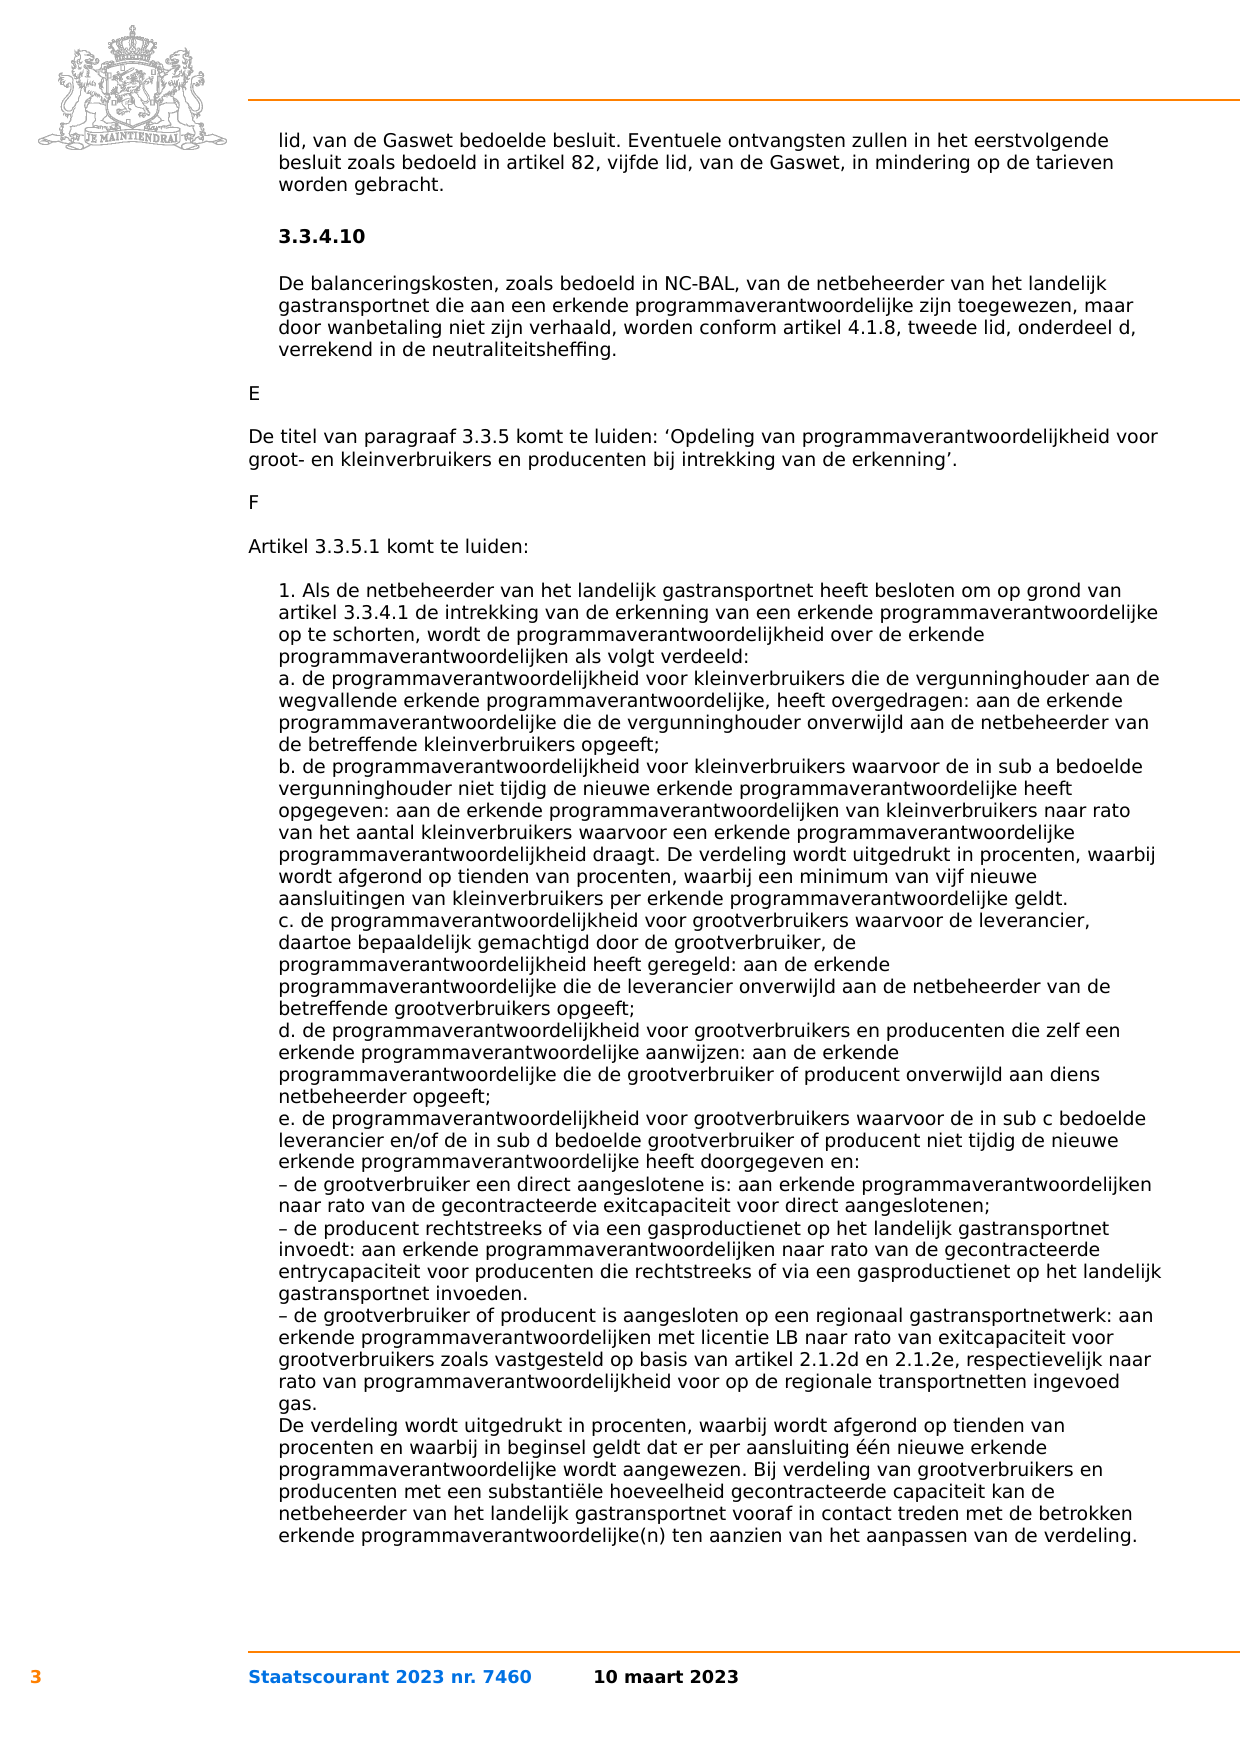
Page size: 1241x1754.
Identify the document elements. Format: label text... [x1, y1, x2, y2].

text E [248, 383, 1163, 404]
text d. de programmaverantwoordelijkheid voor grootverbruikers en producenten die zelf een erkende programmaverantwoordelijke aanwijzen: aan de erkende programmaverantwoordelijke die de grootverbruiker of producent onverwijld aan diens netbeheerder opgeeft; [278, 1019, 1163, 1107]
text De verdeling wordt uitgedrukt in procenten, waarbij wordt afgerond op tienden van procenten en waarbij in beginsel geldt dat er per aansluiting één nieuwe erkende programmaverantwoordelijke wordt aangewezen. Bij verdeling van grootverbruikers en producenten met een substantiële hoeveelheid gecontracteerde capaciteit kan de netbeheerder van het landelijk gastransportnet vooraf in contact treden met de betrokken erkende programmaverantwoordelijke(n) ten aanzien van het aanpassen van de verdeling. [278, 1415, 1163, 1547]
text F [248, 492, 1163, 514]
text – de grootverbruiker of producent is aangesloten op een regionaal gastransportnetwerk: aan erkende programmaverantwoordelijken met licentie LB naar rato van exitcapaciteit voor grootverbruikers zoals vastgesteld op basis van artikel 2.1.2d en 2.1.2e, respectievelijk naar rato van programmaverantwoordelijkheid voor op de regionale transportnetten ingevoed gas. [278, 1305, 1163, 1415]
subtitle 3.3.4.10 [278, 226, 1163, 248]
picture [38, 25, 227, 150]
text De balanceringskosten, zoals bedoeld in NC-BAL, van de netbeheerder van het landelijk gastransportnet die aan een erkende programmaverantwoordelijke zijn toegewezen, maar door wanbetaling niet zijn verhaald, worden conform artikel 4.1.8, tweede lid, onderdeel d, verrekend in de neutraliteitsheffing. [278, 273, 1163, 361]
text lid, van de Gaswet bedoelde besluit. Eventuele ontvangsten zullen in het eerstvolgende besluit zoals bedoeld in artikel 82, vijfde lid, van de Gaswet, in mindering op de tarieven worden gebracht. [278, 130, 1163, 196]
text c. de programmaverantwoordelijkheid voor grootverbruikers waarvoor de leverancier, daartoe bepaaldelijk gemachtigd door de grootverbruiker, de programmaverantwoordelijkheid heeft geregeld: aan de erkende programmaverantwoordelijke die de leverancier onverwijld aan de netbeheerder van de betreffende grootverbruikers opgeeft; [278, 910, 1163, 1019]
text e. de programmaverantwoordelijkheid voor grootverbruikers waarvoor de in sub c bedoelde leverancier en/of de in sub d bedoelde grootverbruiker of producent niet tijdig de nieuwe erkende programmaverantwoordelijke heeft doorgegeven en: [278, 1107, 1163, 1173]
text De titel van paragraaf 3.3.5 komt te luiden: ‘Opdeling van programmaverantwoordelijkheid voor groot- en kleinverbruikers en producenten bij intrekking van de erkenning’. [248, 426, 1163, 470]
text – de grootverbruiker een direct aangeslotene is: aan erkende programmaverantwoordelijken naar rato van de gecontracteerde exitcapaciteit voor direct aangeslotenen; [278, 1173, 1163, 1217]
text 1. Als de netbeheerder van het landelijk gastransportnet heeft besloten om op grond van artikel 3.3.4.1 de intrekking van de erkenning van een erkende programmaverantwoordelijke op te schorten, wordt de programmaverantwoordelijkheid over de erkende programmaverantwoordelijken als volgt verdeeld: [278, 580, 1163, 668]
text a. de programmaverantwoordelijkheid voor kleinverbruikers die de vergunninghouder aan de wegvallende erkende programmaverantwoordelijke, heeft overgedragen: aan de erkende programmaverantwoordelijke die de vergunninghouder onverwijld aan de netbeheerder van de betreffende kleinverbruikers opgeeft; [278, 668, 1163, 756]
text b. de programmaverantwoordelijkheid voor kleinverbruikers waarvoor de in sub a bedoelde vergunninghouder niet tijdig de nieuwe erkende programmaverantwoordelijke heeft opgegeven: aan de erkende programmaverantwoordelijken van kleinverbruikers naar rato van het aantal kleinverbruikers waarvoor een erkende programmaverantwoordelijke programmaverantwoordelijkheid draagt. De verdeling wordt uitgedrukt in procenten, waarbij wordt afgerond op tienden van procenten, waarbij een minimum van vijf nieuwe aansluitingen van kleinverbruikers per erkende programmaverantwoordelijke geldt. [278, 756, 1163, 910]
text – de producent rechtstreeks of via een gasproductienet op het landelijk gastransportnet invoedt: aan erkende programmaverantwoordelijken naar rato van de gecontracteerde entrycapaciteit voor producenten die rechtstreeks of via een gasproductienet op het landelijk gastransportnet invoeden. [278, 1217, 1163, 1305]
text Artikel 3.3.5.1 komt te luiden: [248, 536, 1163, 558]
